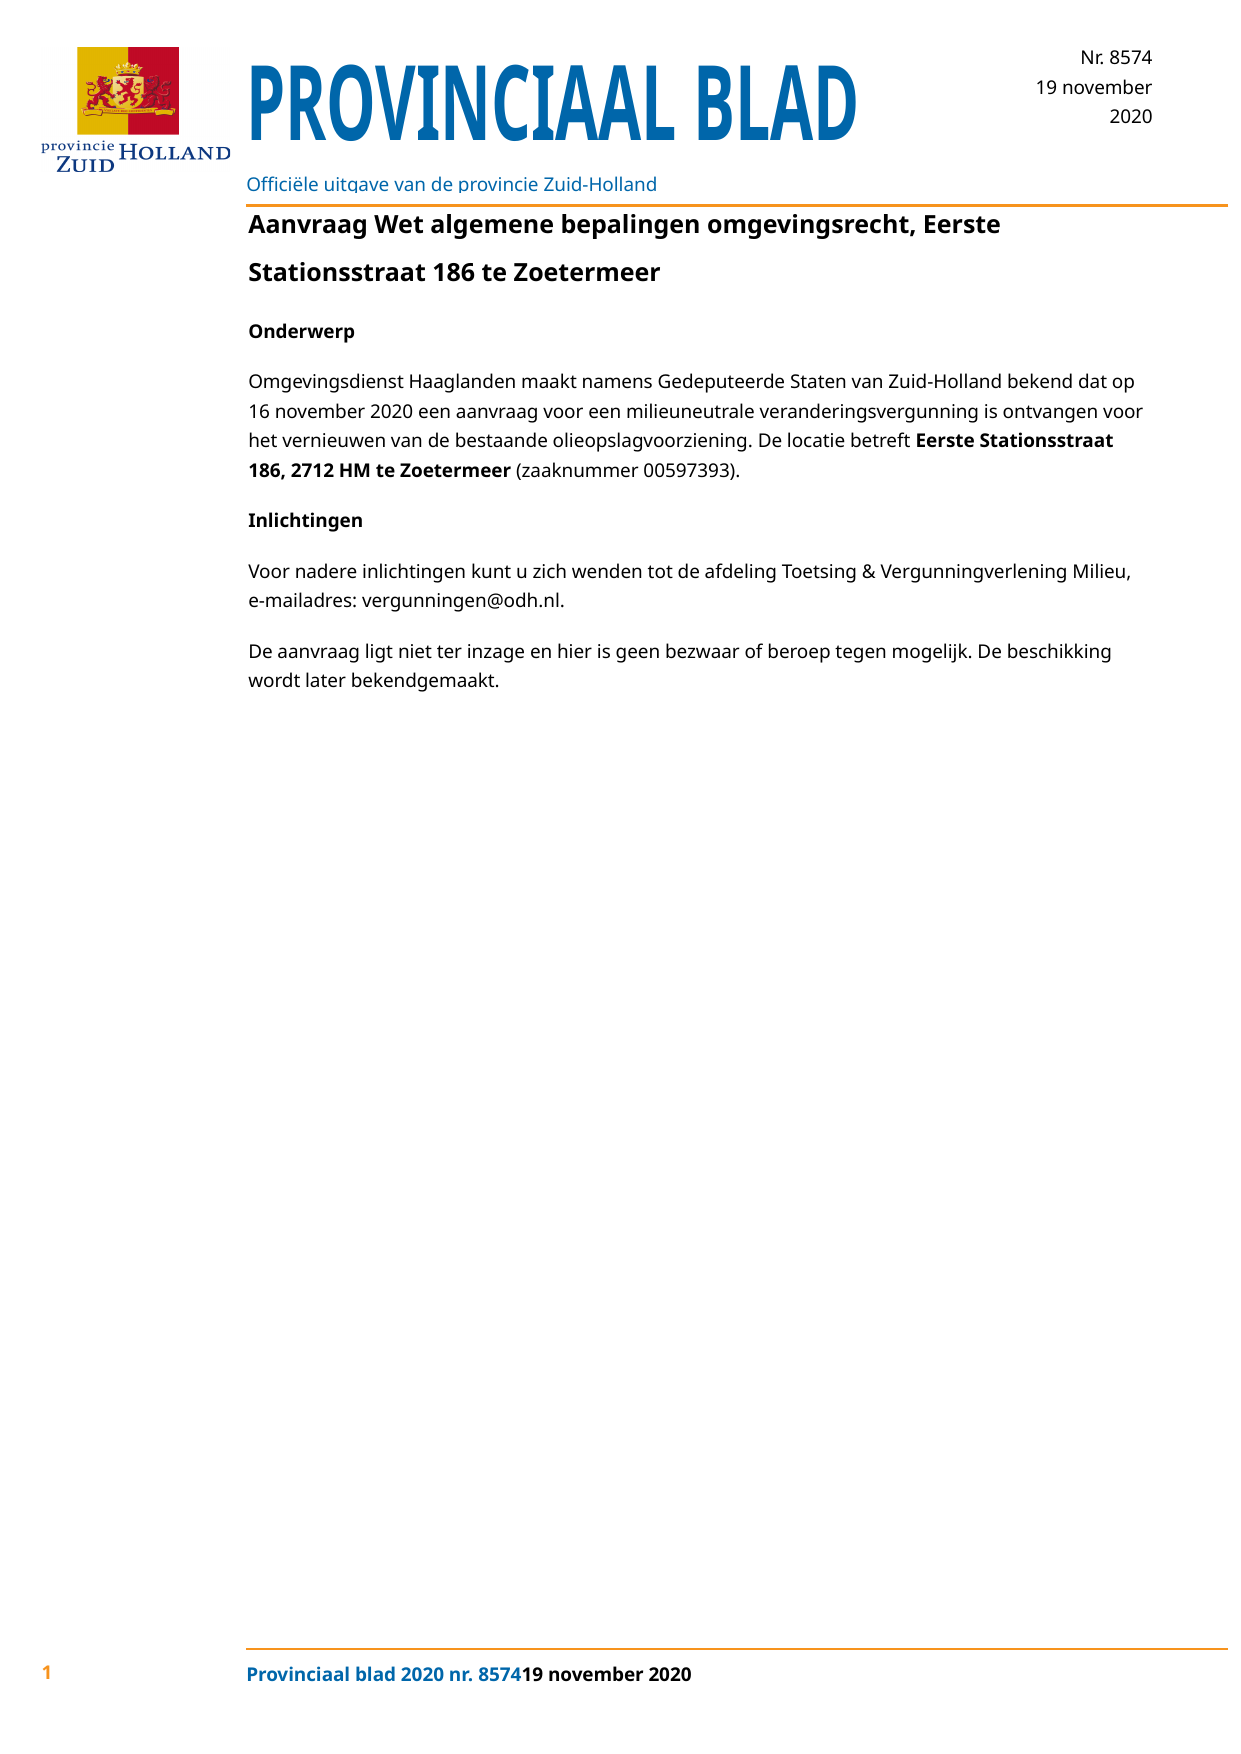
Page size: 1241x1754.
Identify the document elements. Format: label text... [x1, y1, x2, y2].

text De aanvraag ligt niet ter inzage en hier is geen bezwaar of beroep tegen mogelijk. De beschikking wordt later bekendgemaakt. [248, 638, 1152, 693]
text Onderwerp [248, 318, 1152, 344]
text Aanvraag Wet algemene bepalingen omgevingsrecht, Eerste Stationsstraat 186 te Zoetermeer [248, 207, 1152, 288]
text Omgevingsdienst Haaglanden maakt namens Gedeputeerde Staten van Zuid-Holland bekend dat op 16 november 2020 een aanvraag voor een milieuneutrale veranderingsvergunning is ontvangen voor het vernieuwen van de bestaande olieopslagvoorziening. De locatie betreft Eerste Stationsstraat 186, 2712 HM te Zoetermeer (zaaknummer 00597393). [248, 368, 1152, 483]
picture [41, 47, 231, 172]
text Inlichtingen [248, 507, 1152, 533]
text Voor nadere inlichtingen kunt u zich wenden tot de afdeling Toetsing & Vergunningverlening Milieu, e-mailadres: vergunningen@odh.nl. [248, 558, 1152, 613]
